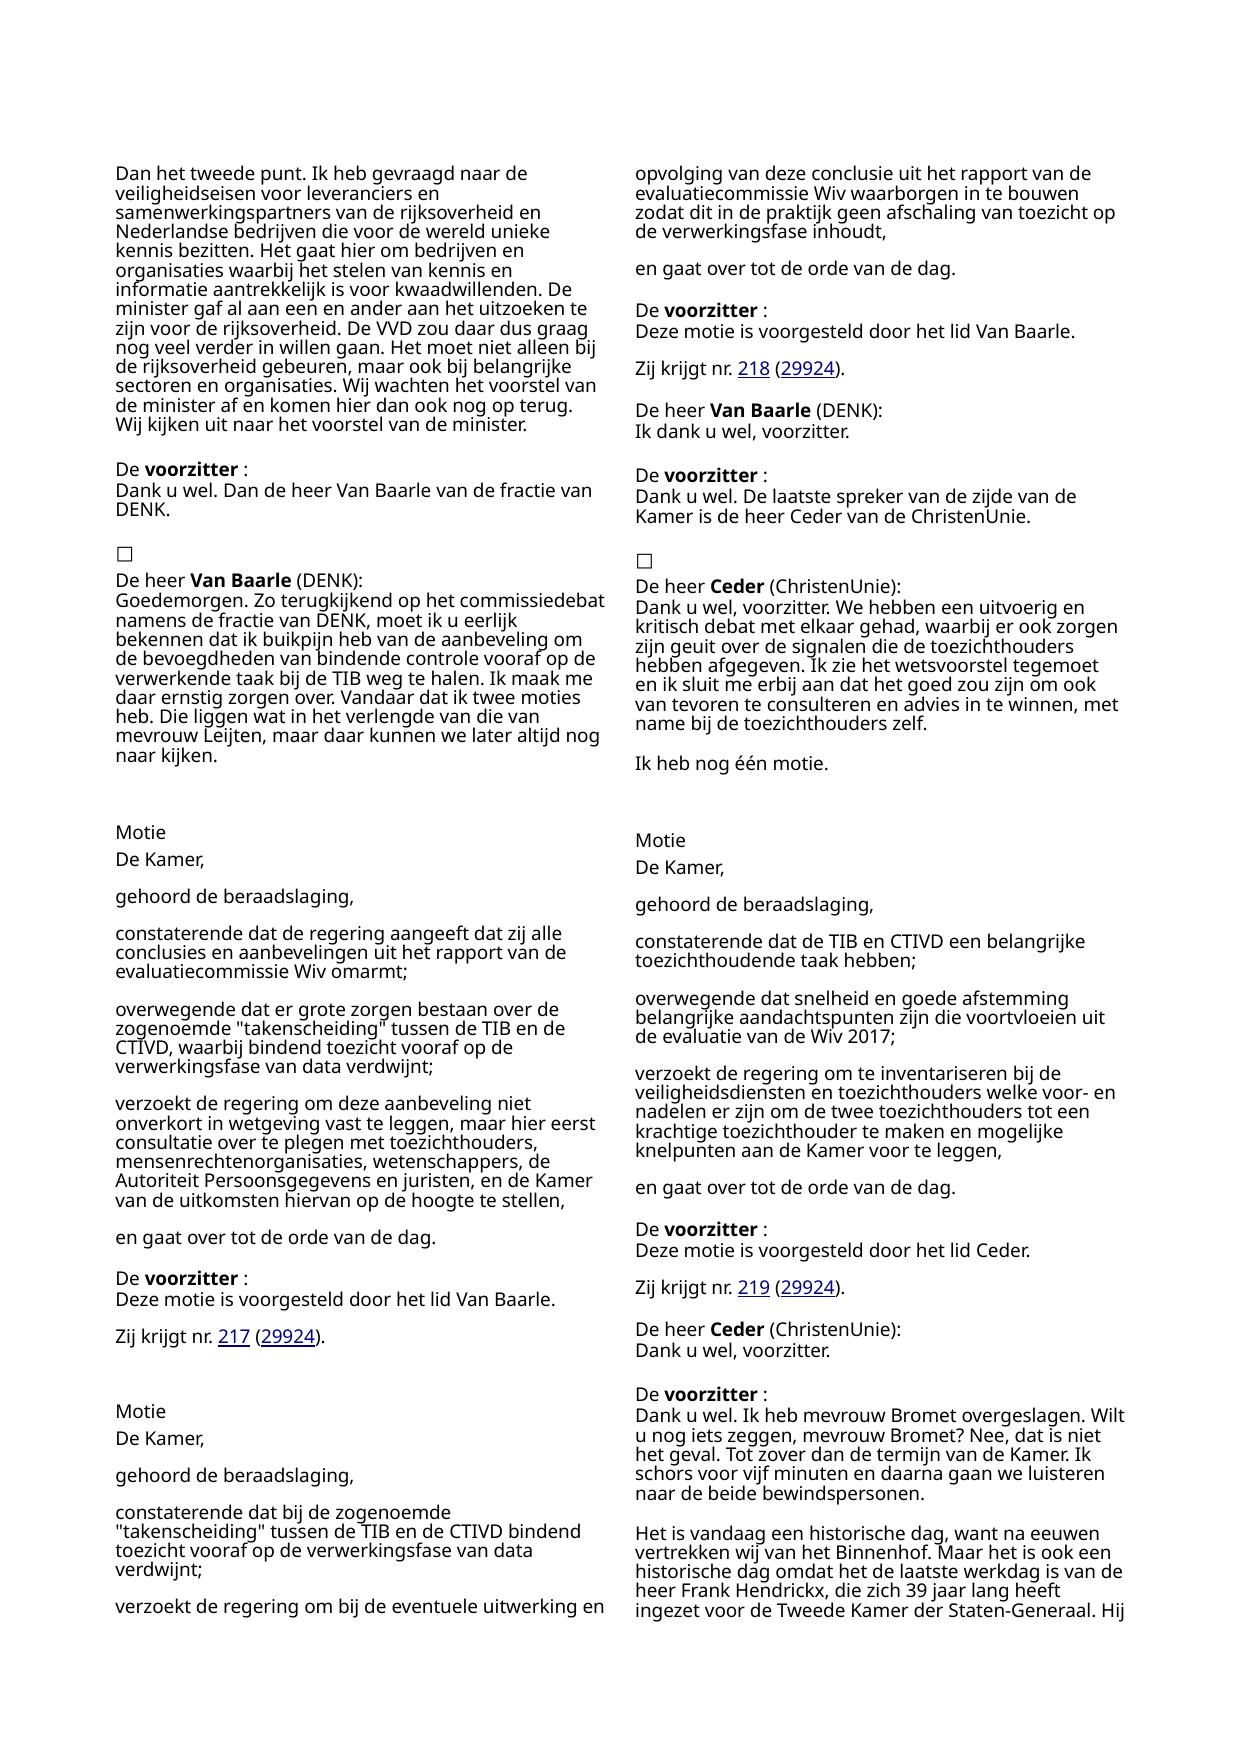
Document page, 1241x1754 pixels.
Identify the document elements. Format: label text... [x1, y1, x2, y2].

text De heer Van Baarle (DENK): [115, 567, 605, 592]
text en gaat over tot de orde van de dag. [635, 260, 1125, 279]
text Dank u wel, voorzitter. We hebben een uitvoerig en kritisch debat met elkaar gehad, waarbij er ook zorgen zijn geuit over de signalen die de toezichthouders hebben afgegeven. Ik zie het wetsvoorstel tegemoet en ik sluit me erbij aan dat het goed zou zijn om ook van tevoren te consulteren en advies in te winnen, met name bij de toezichthouders zelf. [635, 599, 1125, 734]
text De Kamer, [115, 1430, 605, 1449]
text Dank u wel, voorzitter. [635, 1342, 1125, 1361]
text constaterende dat de regering aangeeft dat zij alle conclusies en aanbevelingen uit het rapport van de evaluatiecommissie Wiv omarmt; [115, 925, 605, 983]
text ⬜ [115, 541, 605, 567]
text De heer Ceder (ChristenUnie): [635, 1316, 1125, 1342]
text Dank u wel. Dan de heer Van Baarle van de fractie van DENK. [115, 482, 605, 520]
text overwegende dat snelheid en goede afstemming belangrijke aandachtspunten zijn die voortvloeien uit de evaluatie van de Wiv 2017; [635, 989, 1125, 1047]
text De voorzitter : [635, 297, 1125, 323]
text verzoekt de regering om deze aanbeveling niet onverkort in wetgeving vast te leggen, maar hier eerst consultatie over te plegen met toezichthouders, mensenrechtenorganisaties, wetenschappers, de Autoriteit Persoonsgegevens en juristen, en de Kamer van de uitkomsten hiervan op de hoogte te stellen, [115, 1095, 605, 1211]
text en gaat over tot de orde van de dag. [635, 1179, 1125, 1198]
text verzoekt de regering om te inventariseren bij de veiligheidsdiensten en toezichthouders welke voor- en nadelen er zijn om de twee toezichthouders tot een krachtige toezichthouder te maken en mogelijke knelpunten aan de Kamer voor te leggen, [635, 1065, 1125, 1161]
text De voorzitter : [635, 1382, 1125, 1407]
text gehoord de beraadslaging, [115, 1467, 605, 1486]
text Motie [115, 1398, 605, 1424]
text Het is vandaag een historische dag, want na eeuwen vertrekken wij van het Binnenhof. Maar het is ook een historische dag omdat het de laatste werkdag is van de heer Frank Hendrickx, die zich 39 jaar lang heeft ingezet voor de Tweede Kamer der Staten-Generaal. Hij [635, 1524, 1125, 1621]
text Motie [635, 828, 1125, 853]
text gehoord de beraadslaging, [115, 888, 605, 907]
text Ik dank u wel, voorzitter. [635, 423, 1125, 442]
text Dan het tweede punt. Ik heb gevraagd naar de veiligheidseisen voor leveranciers en samenwerkingspartners van de rijksoverheid en Nederlandse bedrijven die voor de wereld unieke kennis bezitten. Het gaat hier om bedrijven en organisaties waarbij het stelen van kennis en informatie aantrekkelijk is voor kwaadwillenden. De minister gaf al aan een en ander aan het uitzoeken te zijn voor de rijksoverheid. De VVD zou daar dus graag nog veel verder in willen gaan. Het moet niet alleen bij de rijksoverheid gebeuren, maar ook bij belangrijke sectoren en organisaties. Wij wachten het voorstel van de minister af en komen hier dan ook nog op terug. Wij kijken uit naar het voorstel van de minister. [115, 165, 605, 435]
text gehoord de beraadslaging, [635, 896, 1125, 916]
text Zij krijgt nr. 217 (29924). [115, 1328, 605, 1348]
text Motie [115, 819, 605, 845]
text De Kamer, [115, 851, 605, 870]
text De heer Van Baarle (DENK): [635, 397, 1125, 423]
text De voorzitter : [635, 1216, 1125, 1242]
text opvolging van deze conclusie uit het rapport van de evaluatiecommissie Wiv waarborgen in te bouwen zodat dit in de praktijk geen afschaling van toezicht op de verwerkingsfase inhoudt, [635, 165, 1125, 242]
text en gaat over tot de orde van de dag. [115, 1229, 605, 1248]
text constaterende dat bij de zogenoemde "takenscheiding" tussen de TIB en de CTIVD bindend toezicht vooraf op de verwerkingsfase van data verdwijnt; [115, 1504, 605, 1581]
text verzoekt de regering om bij de eventuele uitwerking en [115, 1598, 605, 1618]
text overwegende dat er grote zorgen bestaan over de zogenoemde "takenscheiding" tussen de TIB en de CTIVD, waarbij bindend toezicht vooraf op de verwerkingsfase van data verdwijnt; [115, 1001, 605, 1078]
text Zij krijgt nr. 219 (29924). [635, 1279, 1125, 1298]
text De voorzitter : [115, 456, 605, 482]
text De heer Ceder (ChristenUnie): [635, 573, 1125, 599]
text ⬜ [635, 548, 1125, 573]
text De voorzitter : [115, 1266, 605, 1291]
text Deze motie is voorgesteld door het lid Ceder. [635, 1242, 1125, 1261]
text De Kamer, [635, 859, 1125, 878]
text Zij krijgt nr. 218 (29924). [635, 360, 1125, 379]
text Ik heb nog één motie. [635, 755, 1125, 774]
text De voorzitter : [635, 463, 1125, 488]
text Deze motie is voorgesteld door het lid Van Baarle. [115, 1291, 605, 1311]
text Dank u wel. Ik heb mevrouw Bromet overgeslagen. Wilt u nog iets zeggen, mevrouw Bromet? Nee, dat is niet het geval. Tot zover dan de termijn van de Kamer. Ik schors voor vijf minuten en daarna gaan we luisteren naar de beide bewindspersonen. [635, 1407, 1125, 1504]
text Dank u wel. De laatste spreker van de zijde van de Kamer is de heer Ceder van de ChristenUnie. [635, 488, 1125, 527]
text Goedemorgen. Zo terugkijkend op het commissiedebat namens de fractie van DENK, moet ik u eerlijk bekennen dat ik buikpijn heb van de aanbeveling om de bevoegdheden van bindende controle vooraf op de verwerkende taak bij de TIB weg te halen. Ik maak me daar ernstig zorgen over. Vandaar dat ik twee moties heb. Die liggen wat in het verlengde van die van mevrouw Leijten, maar daar kunnen we later altijd nog naar kijken. [115, 592, 605, 766]
text constaterende dat de TIB en CTIVD een belangrijke toezichthoudende taak hebben; [635, 933, 1125, 972]
text Deze motie is voorgesteld door het lid Van Baarle. [635, 323, 1125, 342]
